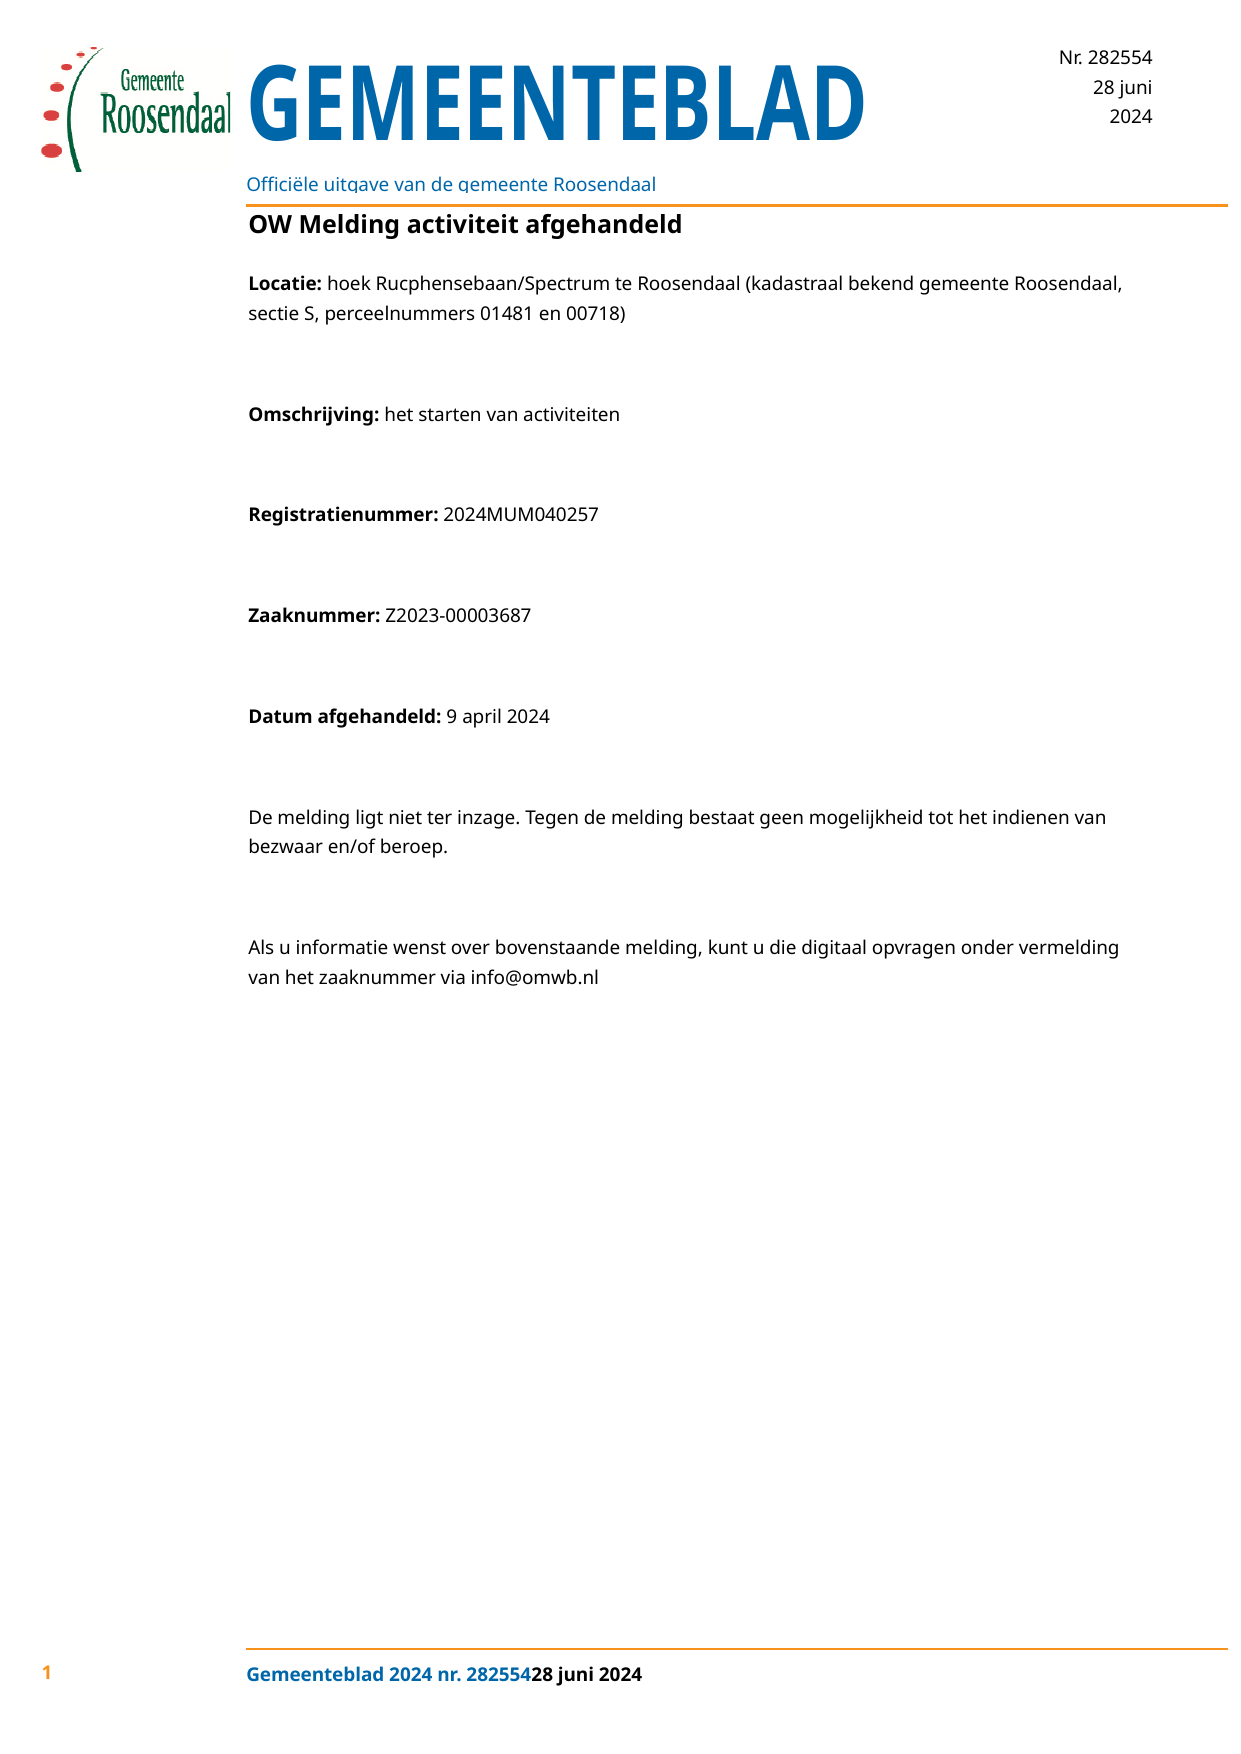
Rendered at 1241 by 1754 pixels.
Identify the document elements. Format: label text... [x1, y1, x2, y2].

text De melding ligt niet ter inzage. Tegen de melding bestaat geen mogelijkheid tot het indienen van bezwaar en/of beroep. [248, 804, 1152, 859]
text Locatie: hoek Rucphensebaan/Spectrum te Roosendaal (kadastraal bekend gemeente Roosendaal, sectie S, perceelnummers 01481 en 00718) [248, 270, 1152, 326]
text Als u informatie wenst over bovenstaande melding, kunt u die digitaal opvragen onder vermelding van het zaaknummer via info@omwb.nl [248, 934, 1152, 990]
text Datum afgehandeld: 9 april 2024 [248, 703, 1152, 729]
text Registratienummer: 2024MUM040257 [248, 502, 1152, 527]
picture [41, 47, 231, 172]
text Zaaknummer: Z2023-00003687 [248, 602, 1152, 628]
text OW Melding activiteit afgehandeld [248, 207, 1152, 241]
text Omschrijving: het starten van activiteiten [248, 401, 1152, 426]
